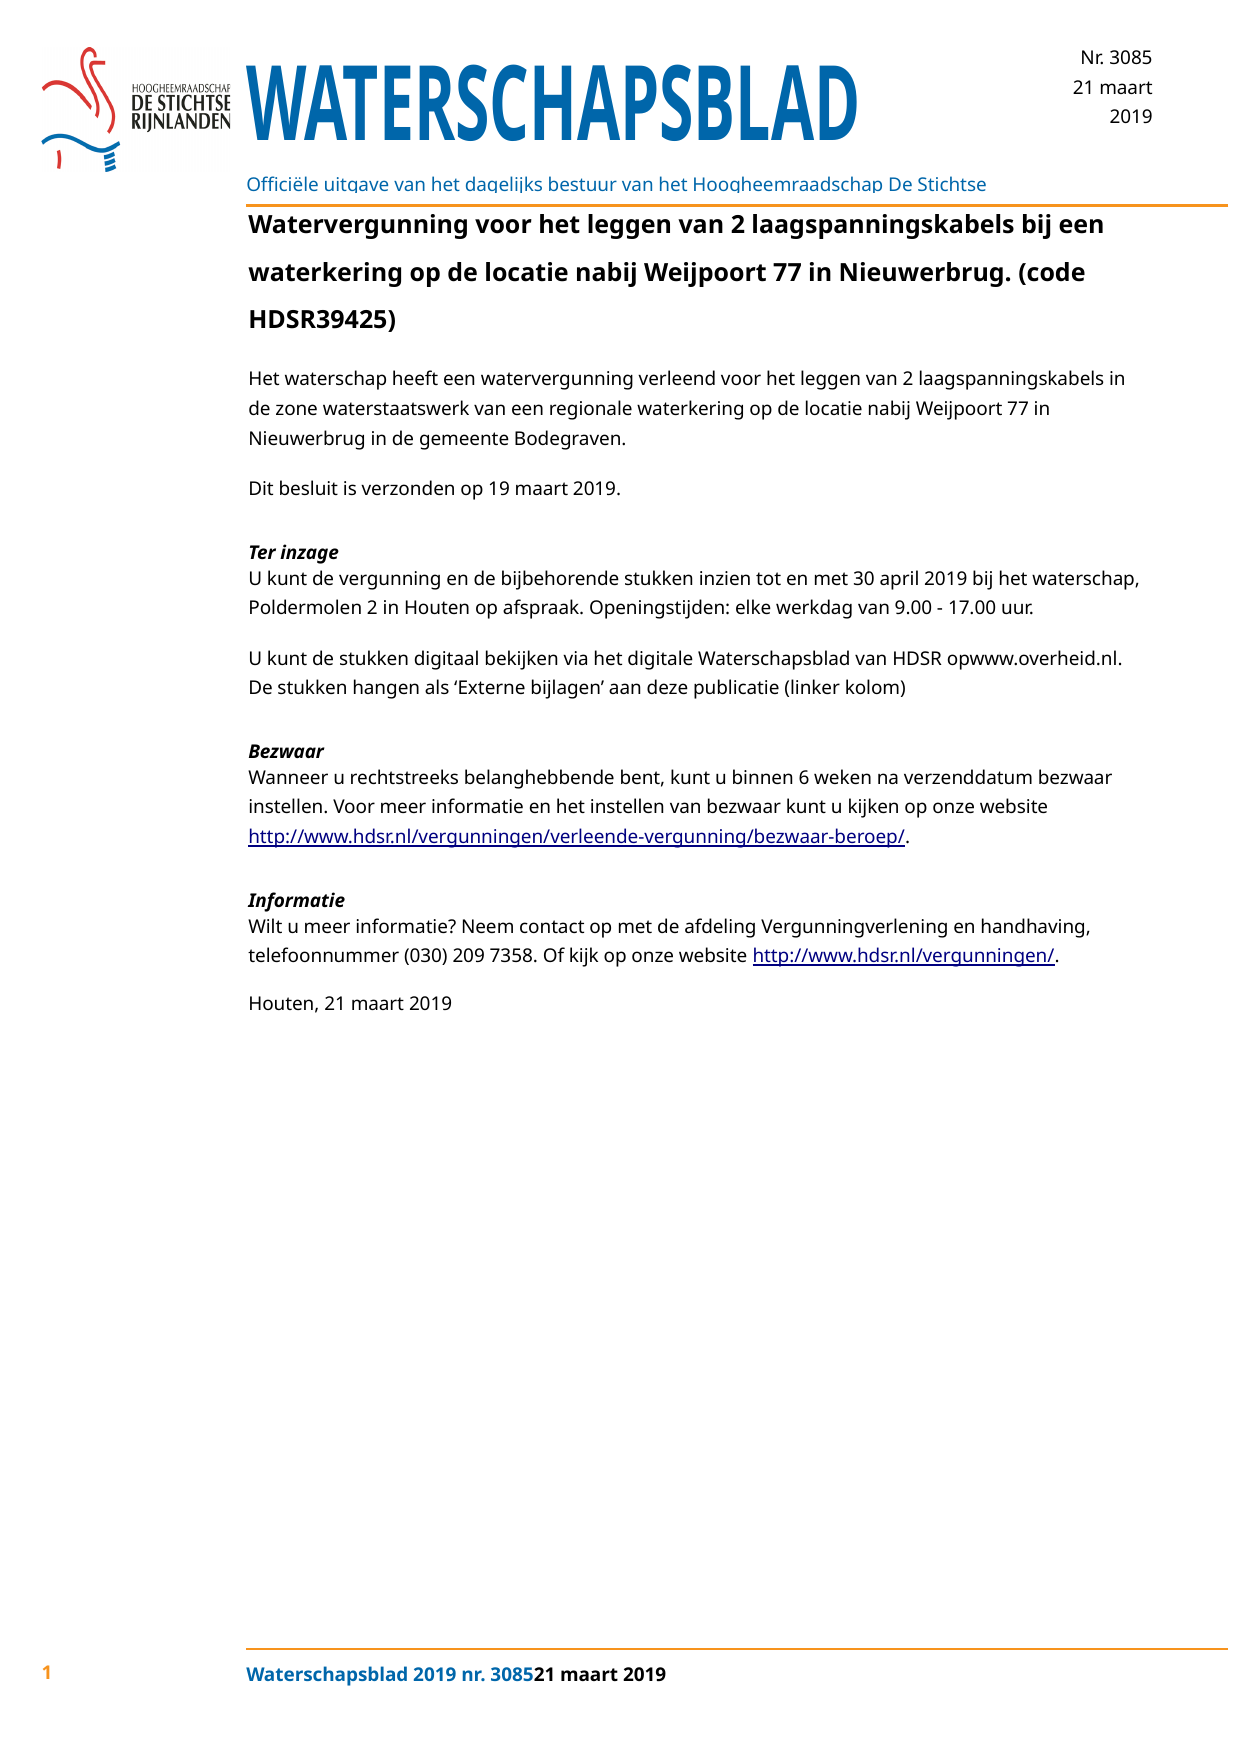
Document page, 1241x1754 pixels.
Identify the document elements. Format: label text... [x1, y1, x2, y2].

text Informatie [248, 887, 1152, 913]
text Houten, 21 maart 2019 [248, 990, 1152, 1016]
text U kunt de vergunning en de bijbehorende stukken inzien tot en met 30 april 2019 bij het waterschap, Poldermolen 2 in Houten op afspraak. Openingstijden: elke werkdag van 9.00 - 17.00 uur. [248, 565, 1152, 620]
text Watervergunning voor het leggen van 2 laagspanningskabels bij een waterkering op de locatie nabij Weijpoort 77 in Nieuwerbrug. (code HDSR39425) [248, 207, 1152, 336]
text Het waterschap heeft een watervergunning verleend voor het leggen van 2 laagspanningskabels in de zone waterstaatswerk van een regionale waterkering op de locatie nabij Weijpoort 77 in Nieuwerbrug in de gemeente Bodegraven. [248, 366, 1152, 450]
text Bezwaar [248, 738, 1152, 764]
text U kunt de stukken digitaal bekijken via het digitale Waterschapsblad van HDSR opwww.overheid.nl. De stukken hangen als ‘Externe bijlagen’ aan deze publicatie (linker kolom) [248, 645, 1152, 700]
text Wanneer u rechtstreeks belanghebbende bent, kunt u binnen 6 weken na verzenddatum bezwaar instellen. Voor meer informatie en het instellen van bezwaar kunt u kijken op onze website http://www.hdsr.nl/vergunningen/verleende-vergunning/bezwaar-beroep/. [248, 764, 1152, 849]
text Dit besluit is verzonden op 19 maart 2019. [248, 475, 1152, 501]
picture [41, 47, 231, 172]
text Wilt u meer informatie? Neem contact op met de afdeling Vergunningverlening en handhaving, telefoonnummer (030) 209 7358. Of kijk op onze website http://www.hdsr.nl/vergunningen/. [248, 913, 1152, 968]
text Ter inzage [248, 539, 1152, 565]
